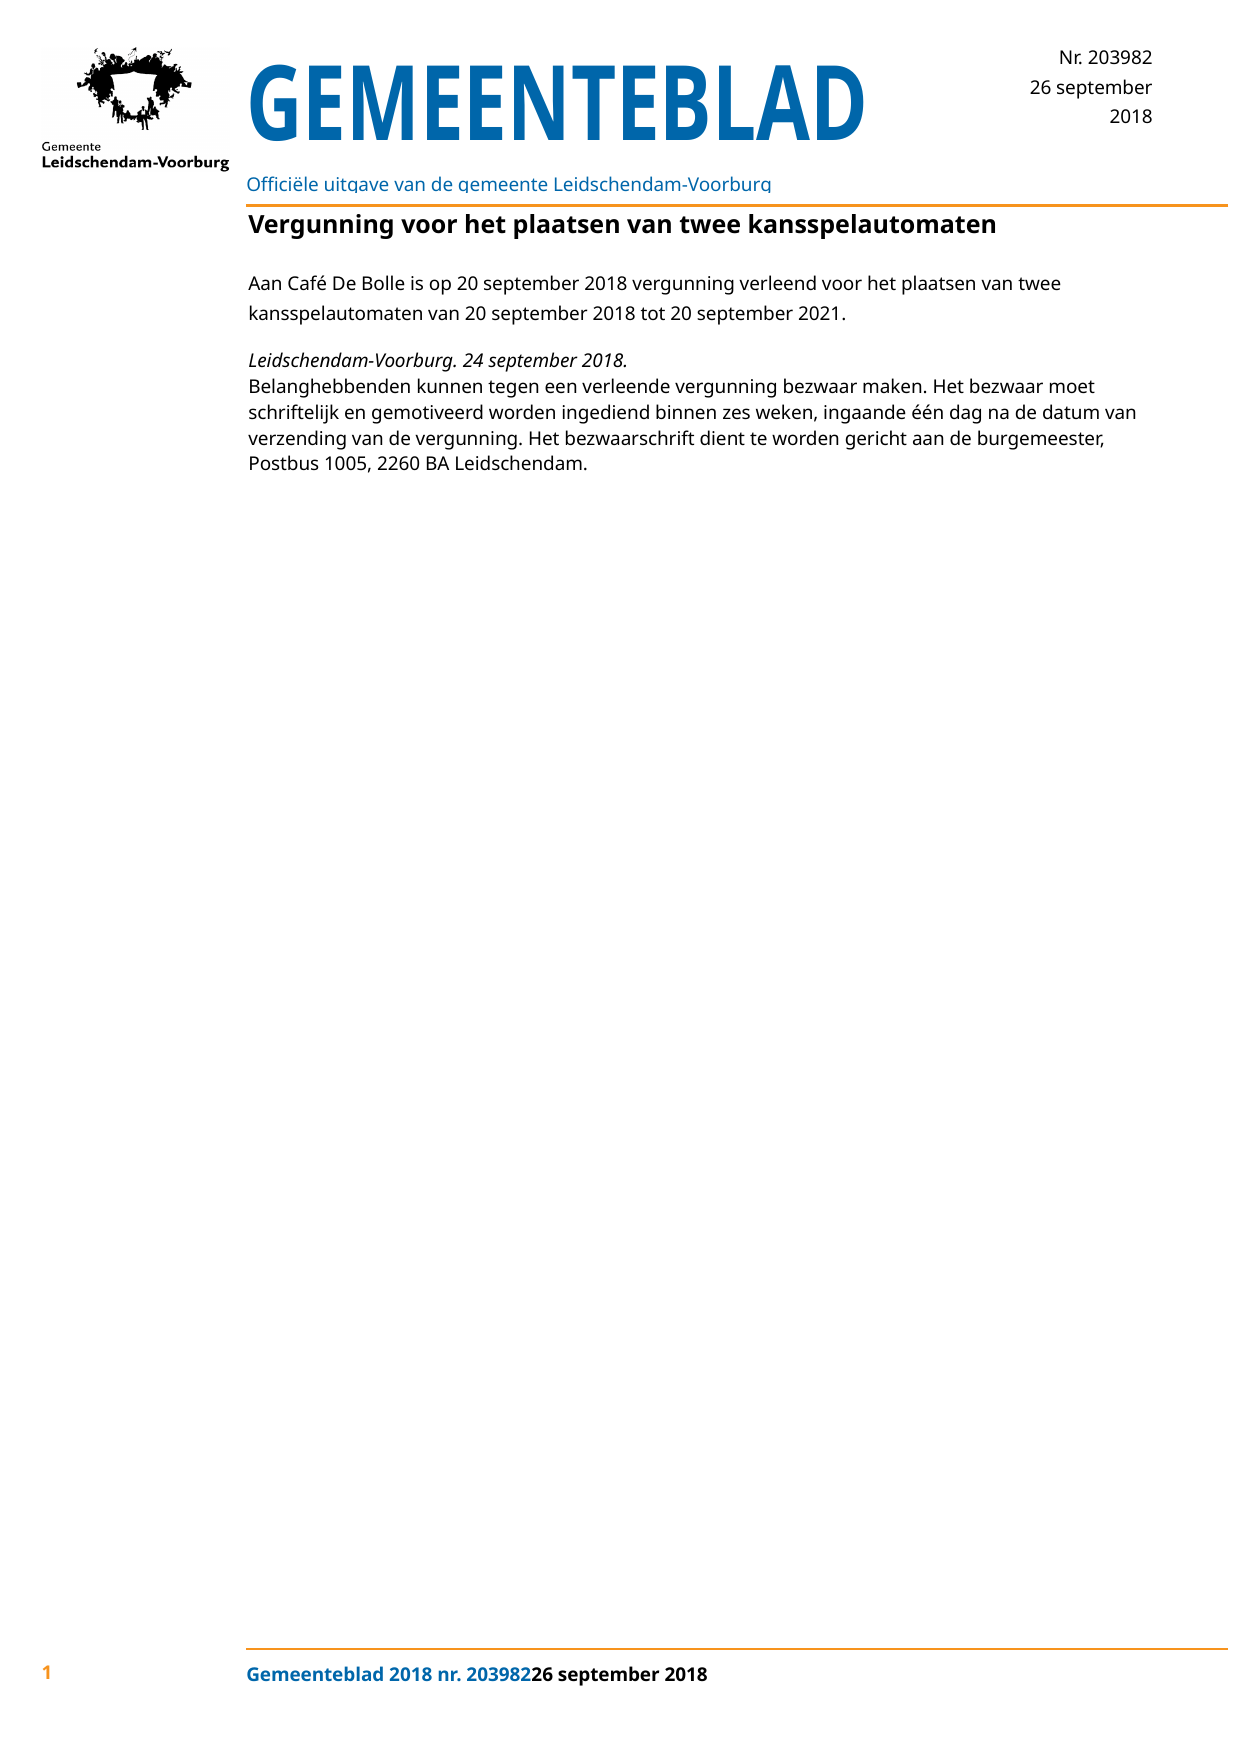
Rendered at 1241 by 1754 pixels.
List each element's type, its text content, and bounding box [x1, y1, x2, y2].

text Leidschendam-Voorburg. 24 september 2018. [248, 348, 1152, 373]
text Belanghebbenden kunnen tegen een verleende vergunning bezwaar maken. Het bezwaar moet schriftelijk en gemotiveerd worden ingediend binnen zes weken, ingaande één dag na de datum van verzending van de vergunning. Het bezwaarschrift dient te worden gericht aan de burgemeester, Postbus 1005, 2260 BA Leidschendam. [248, 373, 1152, 476]
picture [41, 47, 231, 172]
text Vergunning voor het plaatsen van twee kansspelautomaten [248, 207, 1152, 241]
text Aan Café De Bolle is op 20 september 2018 vergunning verleend voor het plaatsen van twee kansspelautomaten van 20 september 2018 tot 20 september 2021. [248, 270, 1152, 326]
